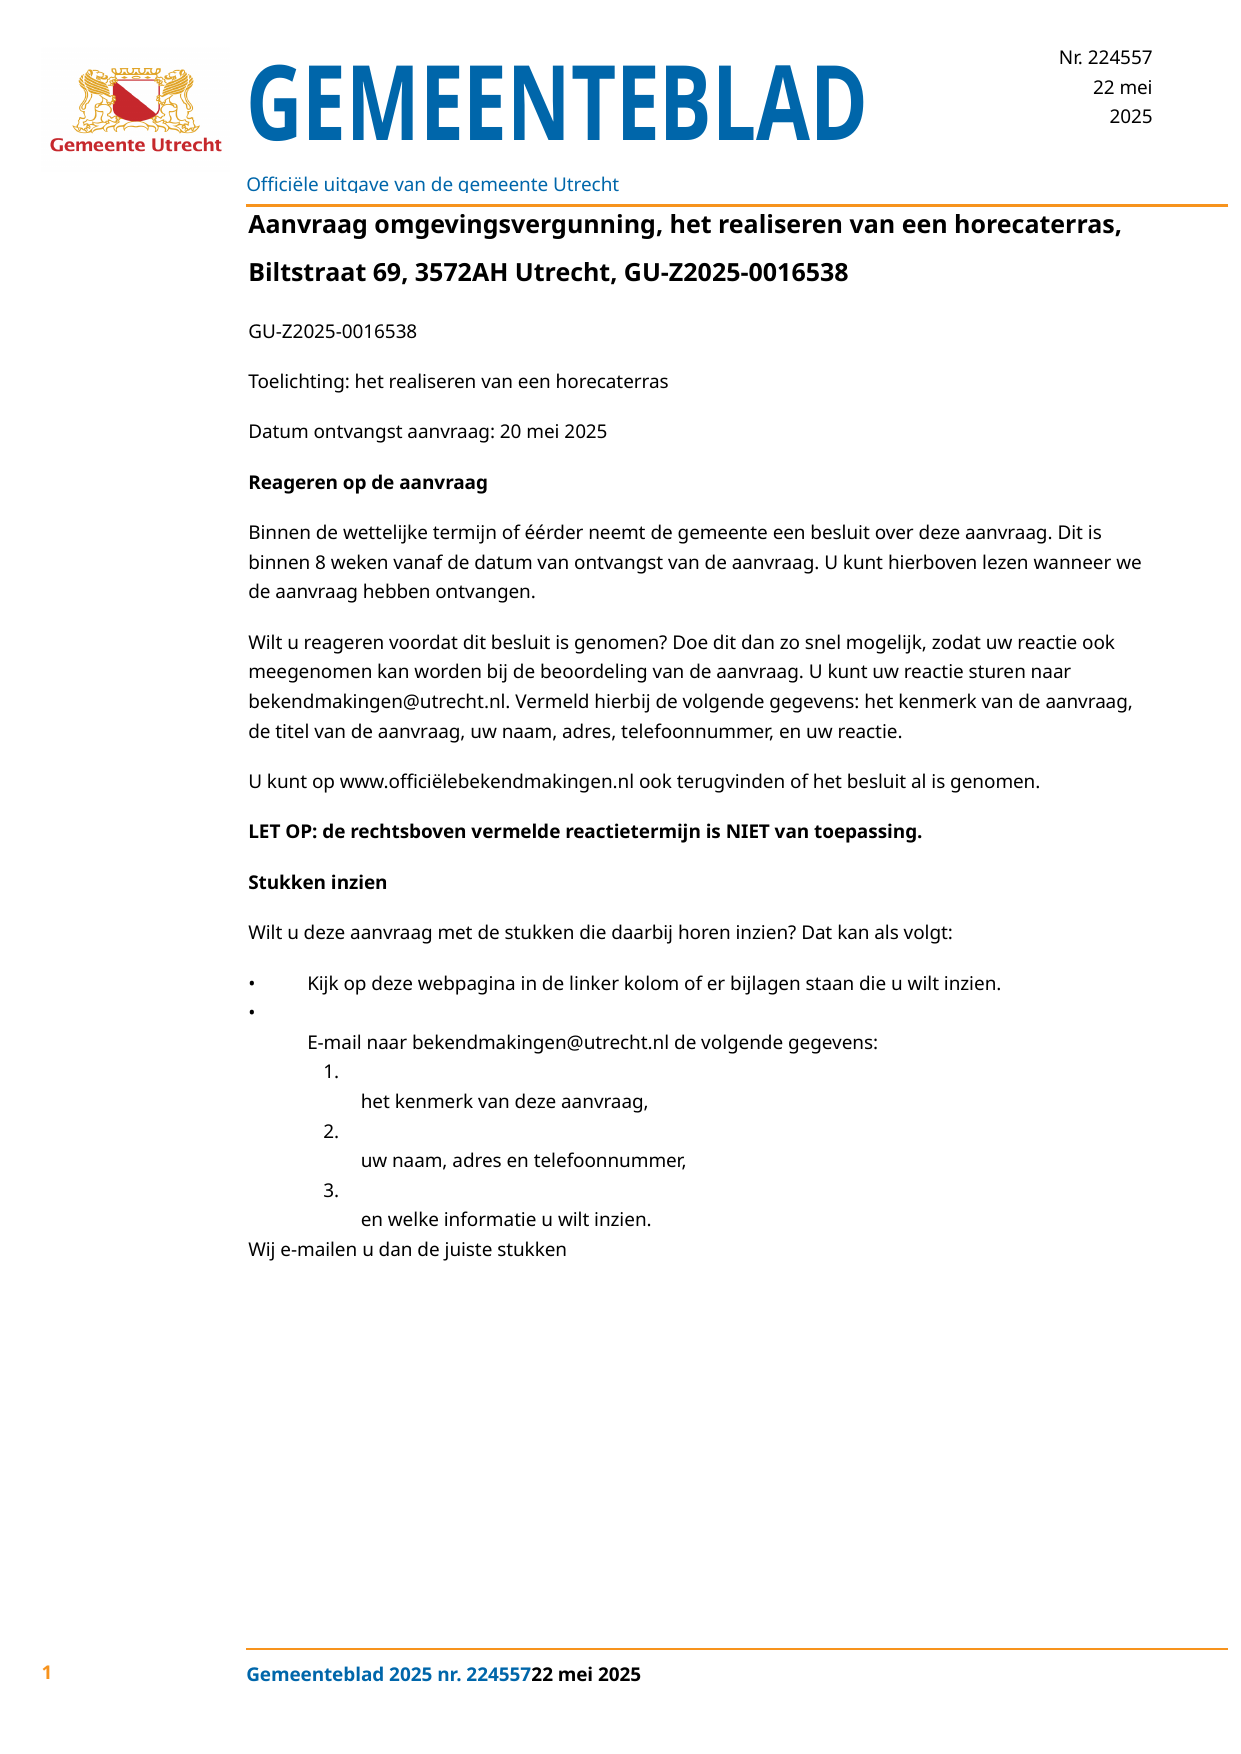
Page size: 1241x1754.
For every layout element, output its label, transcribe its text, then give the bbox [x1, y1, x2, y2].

list E-mail naar bekendmakingen@utrecht.nl de volgende gegevens: [248, 1029, 1152, 1055]
list uw naam, adres en telefoonnummer, [323, 1147, 1152, 1173]
text Reageren op de aanvraag [248, 469, 1152, 495]
text GU-Z2025-0016538 [248, 318, 1152, 344]
text Wilt u reageren voordat dit besluit is genomen? Doe dit dan zo snel mogelijk, zodat uw reactie ook meegenomen kan worden bij de beoordeling van de aanvraag. U kunt uw reactie sturen naar bekendmakingen@utrecht.nl. Vermeld hierbij de volgende gegevens: het kenmerk van de aanvraag, de titel van de aanvraag, uw naam, adres, telefoonnummer, en uw reactie. [248, 629, 1152, 744]
list het kenmerk van deze aanvraag, [323, 1088, 1152, 1114]
picture [41, 47, 231, 172]
text Wij e-mailen u dan de juiste stukken [248, 1236, 1152, 1262]
text Binnen de wettelijke termijn of éérder neemt de gemeente een besluit over deze aanvraag. Dit is binnen 8 weken vanaf de datum van ontvangst van de aanvraag. U kunt hierboven lezen wanneer we de aanvraag hebben ontvangen. [248, 519, 1152, 604]
text Aanvraag omgevingsvergunning, het realiseren van een horecaterras, Biltstraat 69, 3572AH Utrecht, GU-Z2025-0016538 [248, 207, 1152, 288]
text Wilt u deze aanvraag met de stukken die daarbij horen inzien? Dat kan als volgt: [248, 919, 1152, 945]
list en welke informatie u wilt inzien. [323, 1207, 1152, 1232]
text Toelichting: het realiseren van een horecaterras [248, 368, 1152, 394]
text Datum ontvangst aanvraag: 20 mei 2025 [248, 419, 1152, 444]
text U kunt op www.officiëlebekendmakingen.nl ook terugvinden of het besluit al is genomen. [248, 768, 1152, 794]
list Kijk op deze webpagina in de linker kolom of er bijlagen staan die u wilt inzien. [248, 970, 1152, 996]
text Stukken inzien [248, 869, 1152, 895]
text LET OP: de rechtsboven vermelde reactietermijn is NIET van toepassing. [248, 819, 1152, 844]
